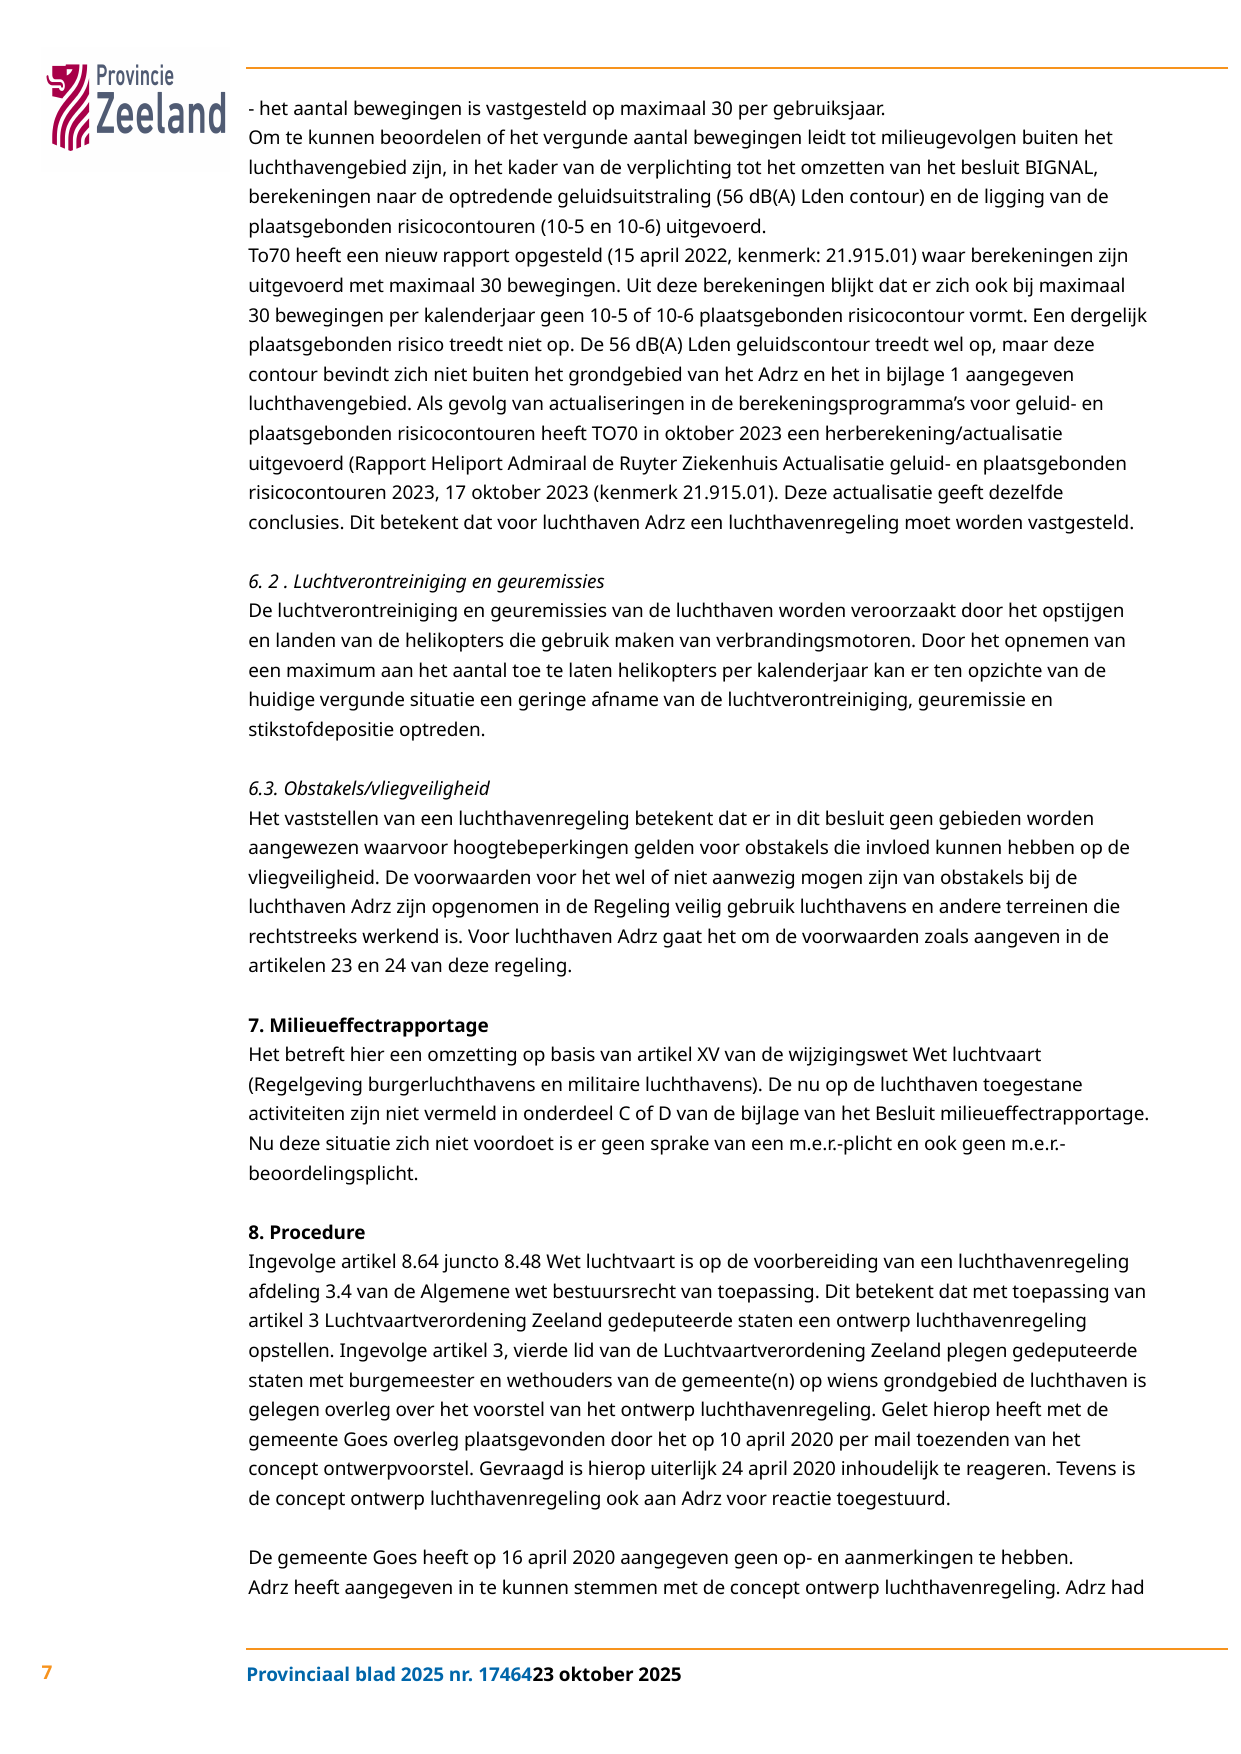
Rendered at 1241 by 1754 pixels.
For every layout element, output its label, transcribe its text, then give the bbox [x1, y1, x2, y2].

text De luchtverontreiniging en geuremissies van de luchthaven worden veroorzaakt door het opstijgen en landen van de helikopters die gebruik maken van verbrandingsmotoren. Door het opnemen van een maximum aan het aantal toe te laten helikopters per kalenderjaar kan er ten opzichte van de huidige vergunde situatie een geringe afname van de luchtverontreiniging, geuremissie en stikstofdepositie optreden. [248, 598, 1152, 742]
text 8. Procedure [248, 1219, 1152, 1245]
text Adrz heeft aangegeven in te kunnen stemmen met de concept ontwerp luchthavenregeling. Adrz had [248, 1574, 1152, 1600]
text 6.3. Obstakels/vliegveiligheid [248, 775, 1152, 801]
text 7. Milieueffectrapportage [248, 1012, 1152, 1038]
text 6. 2 . Luchtverontreiniging en geuremissies [248, 568, 1152, 594]
text Het vaststellen van een luchthavenregeling betekent dat er in dit besluit geen gebieden worden aangewezen waarvoor hoogtebeperkingen gelden voor obstakels die invloed kunnen hebben op de vliegveiligheid. De voorwaarden voor het wel of niet aanwezig mogen zijn van obstakels bij de luchthaven Adrz zijn opgenomen in de Regeling veilig gebruik luchthavens en andere terreinen die rechtstreeks werkend is. Voor luchthaven Adrz gaat het om de voorwaarden zoals aangeven in de artikelen 23 en 24 van deze regeling. [248, 805, 1152, 978]
text Om te kunnen beoordelen of het vergunde aantal bewegingen leidt tot milieugevolgen buiten het luchthavengebied zijn, in het kader van de verplichting tot het omzetten van het besluit BIGNAL, berekeningen naar de optredende geluidsuitstraling (56 dB(A) Lden contour) en de ligging van de plaatsgebonden risicocontouren (10-5 en 10-6) uitgevoerd. [248, 124, 1152, 239]
text Het betreft hier een omzetting op basis van artikel XV van de wijzigingswet Wet luchtvaart (Regelgeving burgerluchthavens en militaire luchthavens). De nu op de luchthaven toegestane activiteiten zijn niet vermeld in onderdeel C of D van de bijlage van het Besluit milieueffectrapportage. Nu deze situatie zich niet voordoet is er geen sprake van een m.e.r.-plicht en ook geen m.e.r.-beoordelingsplicht. [248, 1041, 1152, 1186]
text Ingevolge artikel 8.64 juncto 8.48 Wet luchtvaart is op de voorbereiding van een luchthavenregeling afdeling 3.4 van de Algemene wet bestuursrecht van toepassing. Dit betekent dat met toepassing van artikel 3 Luchtvaartverordening Zeeland gedeputeerde staten een ontwerp luchthavenregeling opstellen. Ingevolge artikel 3, vierde lid van de Luchtvaartverordening Zeeland plegen gedeputeerde staten met burgemeester en wethouders van de gemeente(n) op wiens grondgebied de luchthaven is gelegen overleg over het voorstel van het ontwerp luchthavenregeling. Gelet hierop heeft met de gemeente Goes overleg plaatsgevonden door het op 10 april 2020 per mail toezenden van het concept ontwerpvoorstel. Gevraagd is hierop uiterlijk 24 april 2020 inhoudelijk te reageren. Tevens is de concept ontwerp luchthavenregeling ook aan Adrz voor reactie toegestuurd. [248, 1248, 1152, 1511]
text To70 heeft een nieuw rapport opgesteld (15 april 2022, kenmerk: 21.915.01) waar berekeningen zijn uitgevoerd met maximaal 30 bewegingen. Uit deze berekeningen blijkt dat er zich ook bij maximaal 30 bewegingen per kalenderjaar geen 10-5 of 10-6 plaatsgebonden risicocontour vormt. Een dergelijk plaatsgebonden risico treedt niet op. De 56 dB(A) Lden geluidscontour treedt wel op, maar deze contour bevindt zich niet buiten het grondgebied van het Adrz en het in bijlage 1 aangegeven luchthavengebied. Als gevolg van actualiseringen in de berekeningsprogramma’s voor geluid- en plaatsgebonden risicocontouren heeft TO70 in oktober 2023 een herberekening/actualisatie uitgevoerd (Rapport Heliport Admiraal de Ruyter Ziekenhuis Actualisatie geluid- en plaatsgebonden risicocontouren 2023, 17 oktober 2023 (kenmerk 21.915.01). Deze actualisatie geeft dezelfde conclusies. Dit betekent dat voor luchthaven Adrz een luchthavenregeling moet worden vastgesteld. [248, 243, 1152, 535]
text De gemeente Goes heeft op 16 april 2020 aangegeven geen op- en aanmerkingen te hebben. [248, 1544, 1152, 1570]
text - het aantal bewegingen is vastgesteld op maximaal 30 per gebruiksjaar. [248, 95, 1152, 121]
picture [41, 47, 231, 172]
